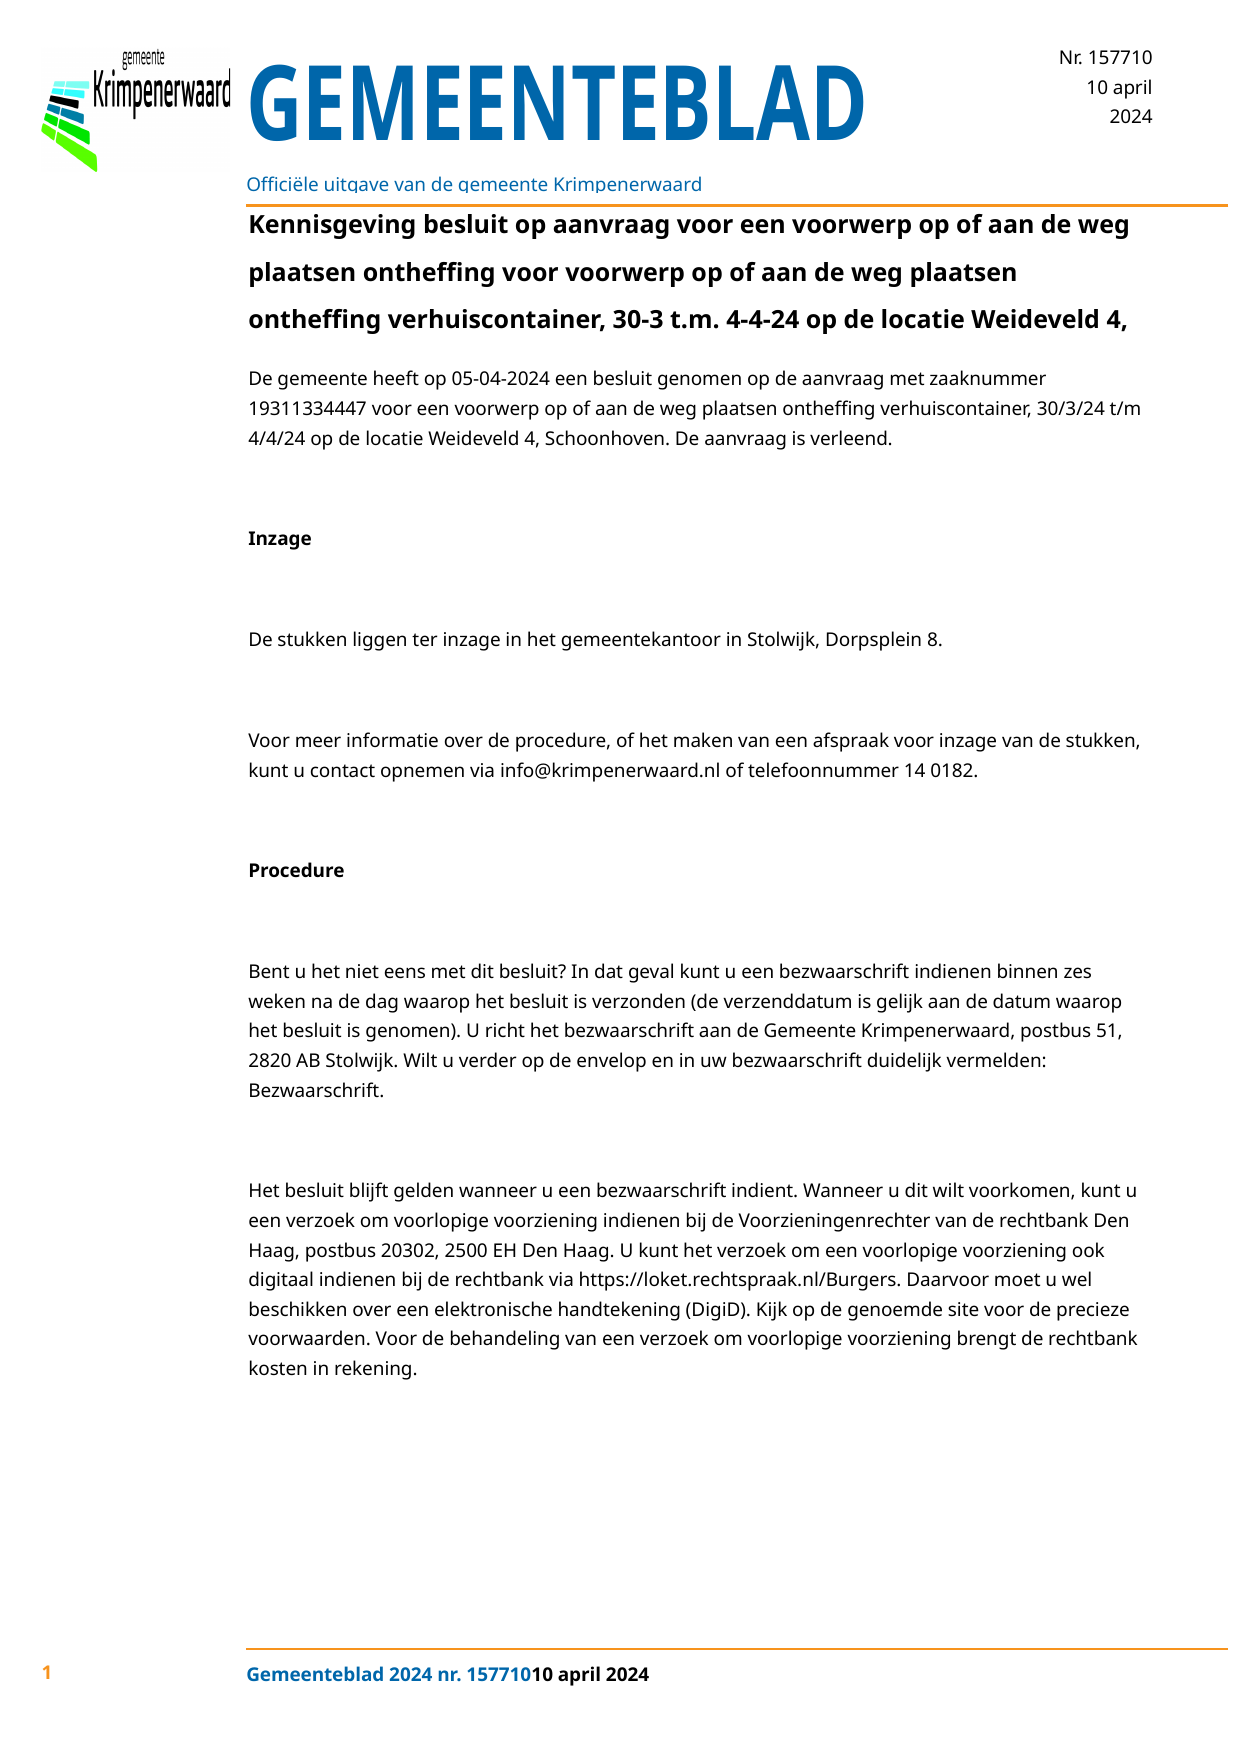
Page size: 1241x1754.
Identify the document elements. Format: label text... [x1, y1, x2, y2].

text Kennisgeving besluit op aanvraag voor een voorwerp op of aan de weg plaatsen ontheffing voor voorwerp op of aan de weg plaatsen ontheffing verhuiscontainer, 30-3 t.m. 4-4-24 op de locatie Weideveld 4, [248, 207, 1152, 336]
text Het besluit blijft gelden wanneer u een bezwaarschrift indient. Wanneer u dit wilt voorkomen, kunt u een verzoek om voorlopige voorziening indienen bij de Voorzieningenrechter van de rechtbank Den Haag, postbus 20302, 2500 EH Den Haag. U kunt het verzoek om een voorlopige voorziening ook digitaal indienen bij de rechtbank via https://loket.rechtspraak.nl/Burgers. Daarvoor moet u wel beschikken over een elektronische handtekening (DigiD). Kijk op de genoemde site voor de precieze voorwaarden. Voor de behandeling van een verzoek om voorlopige voorziening brengt de rechtbank kosten in rekening. [248, 1178, 1152, 1381]
text De gemeente heeft op 05-04-2024 een besluit genomen op de aanvraag met zaaknummer 19311334447 voor een voorwerp op of aan de weg plaatsen ontheffing verhuiscontainer, 30/3/24 t/m 4/4/24 op de locatie Weideveld 4, Schoonhoven. De aanvraag is verleend. [248, 366, 1152, 450]
text De stukken liggen ter inzage in het gemeentekantoor in Stolwijk, Dorpsplein 8. [248, 626, 1152, 652]
picture [41, 47, 231, 172]
text Inzage [248, 526, 1152, 551]
text Procedure [248, 858, 1152, 883]
text Bent u het niet eens met dit besluit? In dat geval kunt u een bezwaarschrift indienen binnen zes weken na de dag waarop het besluit is verzonden (de verzenddatum is gelijk aan de datum waarop het besluit is genomen). U richt het bezwaarschrift aan de Gemeente Krimpenerwaard, postbus 51, 2820 AB Stolwijk. Wilt u verder op de envelop en in uw bezwaarschrift duidelijk vermelden: Bezwaarschrift. [248, 958, 1152, 1102]
text Voor meer informatie over de procedure, of het maken van een afspraak voor inzage van de stukken, kunt u contact opnemen via info@krimpenerwaard.nl of telefoonnummer 14 0182. [248, 727, 1152, 782]
